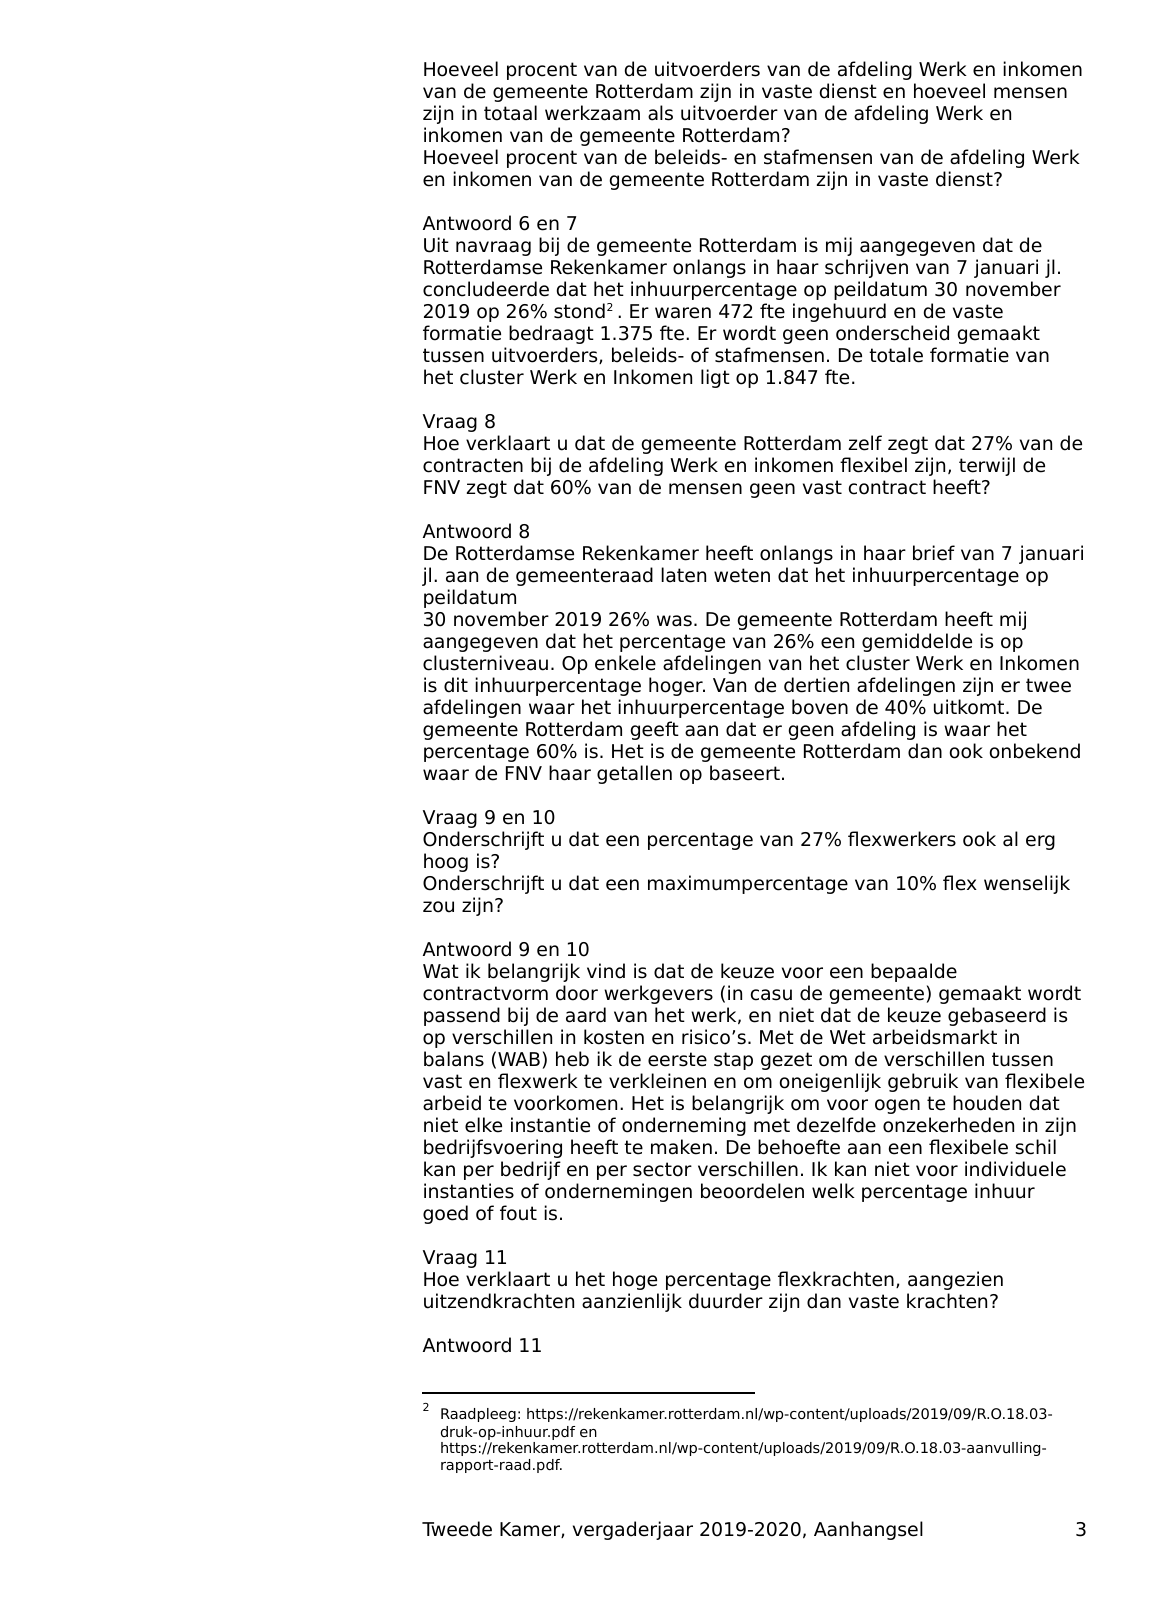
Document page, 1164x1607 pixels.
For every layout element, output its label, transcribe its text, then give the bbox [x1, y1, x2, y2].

text Wat ik belangrijk vind is dat de keuze voor een bepaalde contractvorm door werkgevers (in casu de gemeente) gemaakt wordt passend bij de aard van het werk, en niet dat de keuze gebaseerd is op verschillen in kosten en risico’s. Met de Wet arbeidsmarkt in balans (WAB) heb ik de eerste stap gezet om de verschillen tussen vast en flexwerk te verkleinen en om oneigenlijk gebruik van flexibele arbeid te voorkomen. Het is belangrijk om voor ogen te houden dat niet elke instantie of onderneming met dezelfde onzekerheden in zijn bedrijfsvoering heeft te maken. De behoefte aan een flexibele schil kan per bedrijf en per sector verschillen. Ik kan niet voor individuele instanties of ondernemingen beoordelen welk percentage inhuur goed of fout is. [422, 961, 1087, 1225]
text Antwoord 6 en 7 [422, 213, 1087, 235]
text Antwoord 8 [422, 521, 1087, 543]
text Onderschrijft u dat een percentage van 27% flexwerkers ook al erg hoog is? [422, 829, 1087, 873]
text Vraag 9 en 10 [422, 807, 1087, 829]
text Hoeveel procent van de beleids- en stafmensen van de afdeling Werk en inkomen van de gemeente Rotterdam zijn in vaste dienst? [422, 147, 1087, 191]
text Uit navraag bij de gemeente Rotterdam is mij aangegeven dat de Rotterdamse Rekenkamer onlangs in haar schrijven van 7 januari jl. concludeerde dat het inhuurpercentage op peildatum 30 november 2019 op 26% stond. Er waren 472 fte ingehuurd en de vaste formatie bedraagt 1.375 fte. Er wordt geen onderscheid gemaakt tussen uitvoerders, beleids- of stafmensen. De totale formatie van het cluster Werk en Inkomen ligt op 1.847 fte. [422, 235, 1087, 389]
text Antwoord 11 [422, 1335, 1087, 1357]
text Antwoord 9 en 10 [422, 939, 1087, 961]
text Raadpleeg: https://rekenkamer.rotterdam.nl/wp-content/uploads/2019/09/R.O.18.03-druk-op-inhuur.pdf en https://rekenkamer.rotterdam.nl/wp-content/uploads/2019/09/R.O.18.03-aanvulling-rapport-raad.pdf. [422, 1402, 1087, 1474]
text 30 november 2019 26% was. De gemeente Rotterdam heeft mij aangegeven dat het percentage van 26% een gemiddelde is op clusterniveau. Op enkele afdelingen van het cluster Werk en Inkomen is dit inhuurpercentage hoger. Van de dertien afdelingen zijn er twee afdelingen waar het inhuurpercentage boven de 40% uitkomt. De gemeente Rotterdam geeft aan dat er geen afdeling is waar het percentage 60% is. Het is de gemeente Rotterdam dan ook onbekend waar de FNV haar getallen op baseert. [422, 609, 1087, 785]
text De Rotterdamse Rekenkamer heeft onlangs in haar brief van 7 januari jl. aan de gemeenteraad laten weten dat het inhuurpercentage op peildatum [422, 543, 1087, 609]
text Hoe verklaart u dat de gemeente Rotterdam zelf zegt dat 27% van de contracten bij de afdeling Werk en inkomen flexibel zijn, terwijl de FNV zegt dat 60% van de mensen geen vast contract heeft? [422, 433, 1087, 499]
text Hoeveel procent van de uitvoerders van de afdeling Werk en inkomen van de gemeente Rotterdam zijn in vaste dienst en hoeveel mensen zijn in totaal werkzaam als uitvoerder van de afdeling Werk en inkomen van de gemeente Rotterdam? [422, 59, 1087, 147]
text Hoe verklaart u het hoge percentage flexkrachten, aangezien uitzendkrachten aanzienlijk duurder zijn dan vaste krachten? [422, 1269, 1087, 1313]
text Vraag 11 [422, 1247, 1087, 1269]
text Vraag 8 [422, 411, 1087, 433]
text Onderschrijft u dat een maximumpercentage van 10% flex wenselijk zou zijn? [422, 873, 1087, 917]
